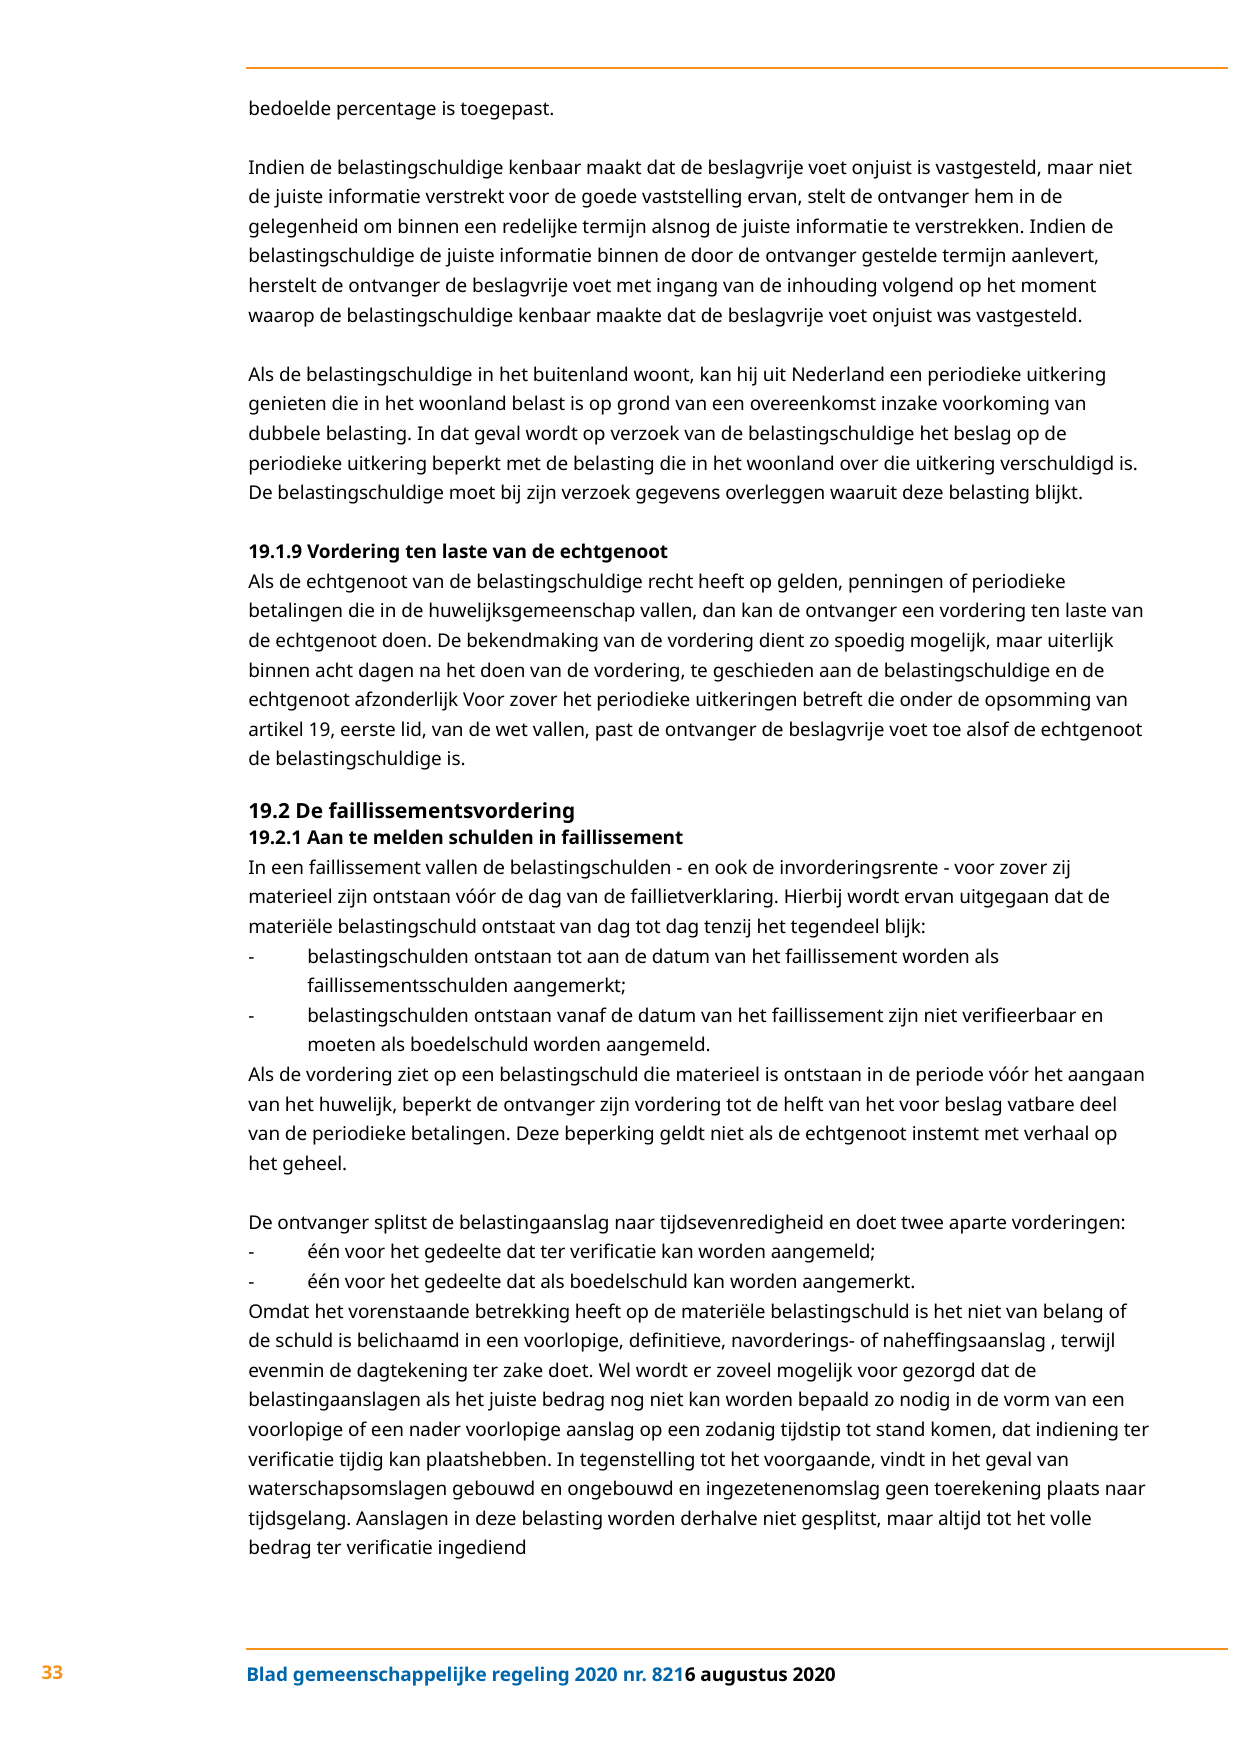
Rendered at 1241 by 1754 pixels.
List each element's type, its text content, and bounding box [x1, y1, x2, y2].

list één voor het gedeelte dat als boedelschuld kan worden aangemerkt. [248, 1268, 1152, 1294]
text De ontvanger splitst de belastingaanslag naar tijdsevenredigheid en doet twee aparte vorderingen: [248, 1209, 1152, 1235]
text 19.2 De faillissementsvordering [248, 796, 1152, 824]
text Als de belastingschuldige in het buitenland woont, kan hij uit Nederland een periodieke uitkering genieten die in het woonland belast is op grond van een overeenkomst inzake voorkoming van dubbele belasting. In dat geval wordt op verzoek van de belastingschuldige het beslag op de periodieke uitkering beperkt met de belasting die in het woonland over die uitkering verschuldigd is. De belastingschuldige moet bij zijn verzoek gegevens overleggen waaruit deze belasting blijkt. [248, 361, 1152, 505]
picture [41, 47, 231, 172]
list belastingschulden ontstaan vanaf de datum van het faillissement zijn niet verifieerbaar en moeten als boedelschuld worden aangemeld. [248, 1002, 1152, 1057]
text Als de vordering ziet op een belastingschuld die materieel is ontstaan in de periode vóór het aangaan van het huwelijk, beperkt de ontvanger zijn vordering tot de helft van het voor beslag vatbare deel van de periodieke betalingen. Deze beperking geldt niet als de echtgenoot instemt met verhaal op het geheel. [248, 1061, 1152, 1176]
text In een faillissement vallen de belastingschulden - en ook de invorderingsrente - voor zover zij materieel zijn ontstaan vóór de dag van de faillietverklaring. Hierbij wordt ervan uitgegaan dat de materiële belastingschuld ontstaat van dag tot dag tenzij het tegendeel blijk: [248, 854, 1152, 939]
text Omdat het vorenstaande betrekking heeft op de materiële belastingschuld is het niet van belang of de schuld is belichaamd in een voorlopige, definitieve, navorderings- of naheffingsaanslag , terwijl evenmin de dagtekening ter zake doet. Wel wordt er zoveel mogelijk voor gezorgd dat de belastingaanslagen als het juiste bedrag nog niet kan worden bepaald zo nodig in de vorm van een voorlopige of een nader voorlopige aanslag op een zodanig tijdstip tot stand komen, dat indiening ter verificatie tijdig kan plaatshebben. In tegenstelling tot het voorgaande, vindt in het geval van waterschapsomslagen gebouwd en ongebouwd en ingezetenenomslag geen toerekening plaats naar tijdsgelang. Aanslagen in deze belasting worden derhalve niet gesplitst, maar altijd tot het volle bedrag ter verificatie ingediend [248, 1298, 1152, 1560]
text 19.1.9 Vordering ten laste van de echtgenoot [248, 538, 1152, 564]
list één voor het gedeelte dat ter verificatie kan worden aangemeld; [248, 1239, 1152, 1264]
text bedoelde percentage is toegepast. [248, 95, 1152, 121]
text 19.2.1 Aan te melden schulden in faillissement [248, 824, 1152, 850]
text Als de echtgenoot van de belastingschuldige recht heeft op gelden, penningen of periodieke betalingen die in de huwelijksgemeenschap vallen, dan kan de ontvanger een vordering ten laste van de echtgenoot doen. De bekendmaking van de vordering dient zo spoedig mogelijk, maar uiterlijk binnen acht dagen na het doen van de vordering, te geschieden aan de belastingschuldige en de echtgenoot afzonderlijk Voor zover het periodieke uitkeringen betreft die onder de opsomming van artikel 19, eerste lid, van de wet vallen, past de ontvanger de beslagvrije voet toe alsof de echtgenoot de belastingschuldige is. [248, 568, 1152, 771]
list belastingschulden ontstaan tot aan de datum van het faillissement worden als faillissementsschulden aangemerkt; [248, 943, 1152, 998]
text Indien de belastingschuldige kenbaar maakt dat de beslagvrije voet onjuist is vastgesteld, maar niet de juiste informatie verstrekt voor de goede vaststelling ervan, stelt de ontvanger hem in de gelegenheid om binnen een redelijke termijn alsnog de juiste informatie te verstrekken. Indien de belastingschuldige de juiste informatie binnen de door de ontvanger gestelde termijn aanlevert, herstelt de ontvanger de beslagvrije voet met ingang van de inhouding volgend op het moment waarop de belastingschuldige kenbaar maakte dat de beslagvrije voet onjuist was vastgesteld. [248, 154, 1152, 328]
